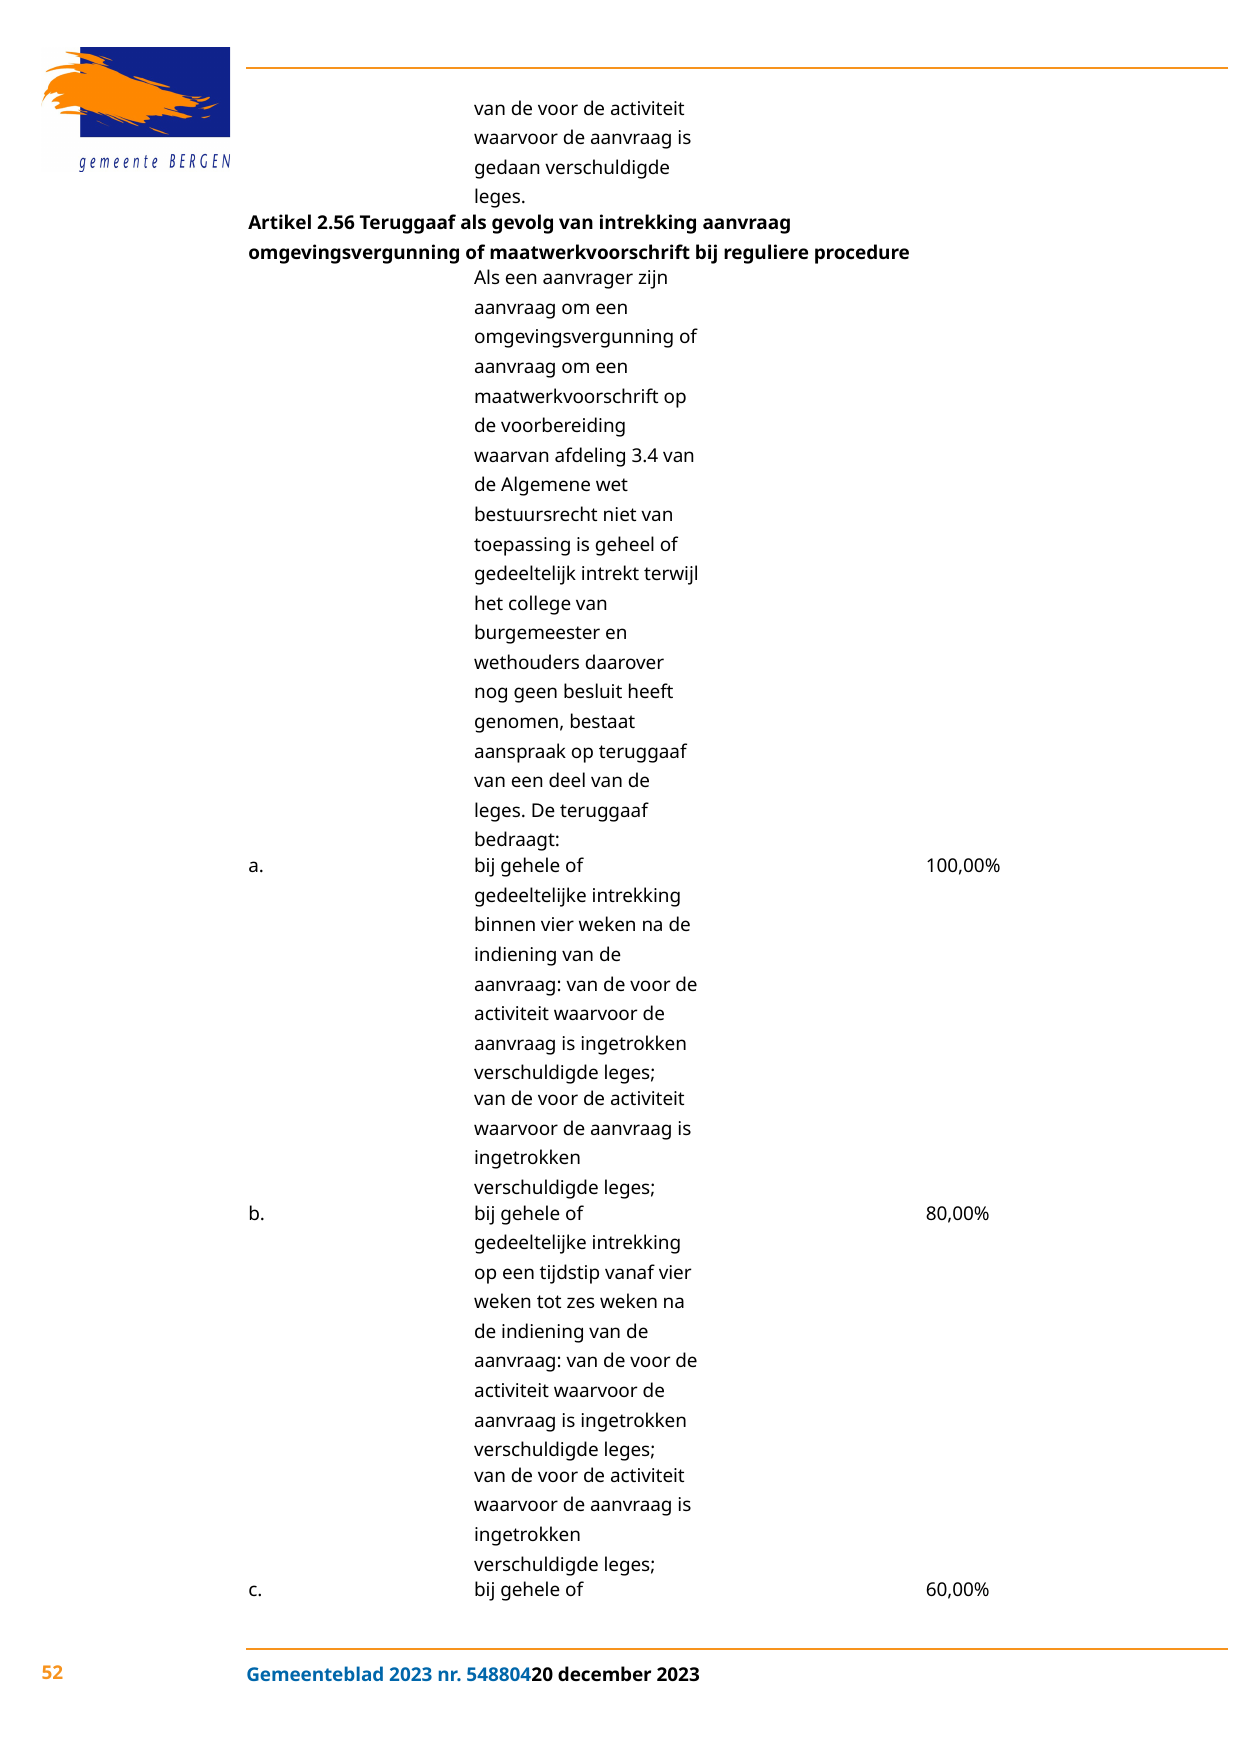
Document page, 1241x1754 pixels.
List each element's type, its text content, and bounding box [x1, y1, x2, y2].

table_cell [700, 1462, 926, 1577]
table_cell [700, 1085, 926, 1200]
table_cell [926, 1085, 1152, 1200]
table_cell 60,00% [926, 1577, 1152, 1602]
table_cell [926, 95, 1152, 209]
table_cell [926, 265, 1152, 852]
table_cell bij gehele of [474, 1577, 700, 1602]
table_cell van de voor de activiteit waarvoor de aanvraag is ingetrokken verschuldigde leges; [474, 1462, 700, 1577]
table_cell c. [248, 1577, 474, 1602]
table_cell [248, 1085, 474, 1200]
table_cell [926, 1462, 1152, 1577]
table_cell [700, 95, 926, 209]
table_cell [248, 1462, 474, 1577]
table_cell [700, 265, 926, 852]
table_cell [700, 1200, 926, 1462]
table_cell van de voor de activiteit waarvoor de aanvraag is gedaan verschuldigde leges. [474, 95, 700, 209]
table_cell Als een aanvrager zijn aanvraag om een omgevingsvergunning of aanvraag om een maatwerkvoorschrift op de voorbereiding waarvan afdeling 3.4 van de Algemene wet bestuursrecht niet van toepassing is geheel of gedeeltelijk intrekt terwijl het college van burgemeester en wethouders daarover nog geen besluit heeft genomen, bestaat aanspraak op teruggaaf van een deel van de leges. De teruggaaf bedraagt: [474, 265, 700, 852]
table_cell [248, 265, 474, 852]
table_cell van de voor de activiteit waarvoor de aanvraag is ingetrokken verschuldigde leges; [474, 1085, 700, 1200]
table_cell bij gehele of gedeeltelijke intrekking binnen vier weken na de indiening van de aanvraag: van de voor de activiteit waarvoor de aanvraag is ingetrokken verschuldigde leges; [474, 853, 700, 1085]
table_cell 100,00% [926, 853, 1152, 1085]
table_cell a. [248, 853, 474, 1085]
table_cell b. [248, 1200, 474, 1462]
table_cell Artikel 2.56 Teruggaaf als gevolg van intrekking aanvraag omgevingsvergunning of maatwerkvoorschrift bij reguliere procedure [248, 209, 926, 264]
table_cell [700, 853, 926, 1085]
table_cell 80,00% [926, 1200, 1152, 1462]
table_cell [926, 209, 1152, 264]
picture [41, 47, 231, 172]
table_cell [248, 95, 474, 209]
table_cell bij gehele of gedeeltelijke intrekking op een tijdstip vanaf vier weken tot zes weken na de indiening van de aanvraag: van de voor de activiteit waarvoor de aanvraag is ingetrokken verschuldigde leges; [474, 1200, 700, 1462]
table_cell [700, 1577, 926, 1602]
